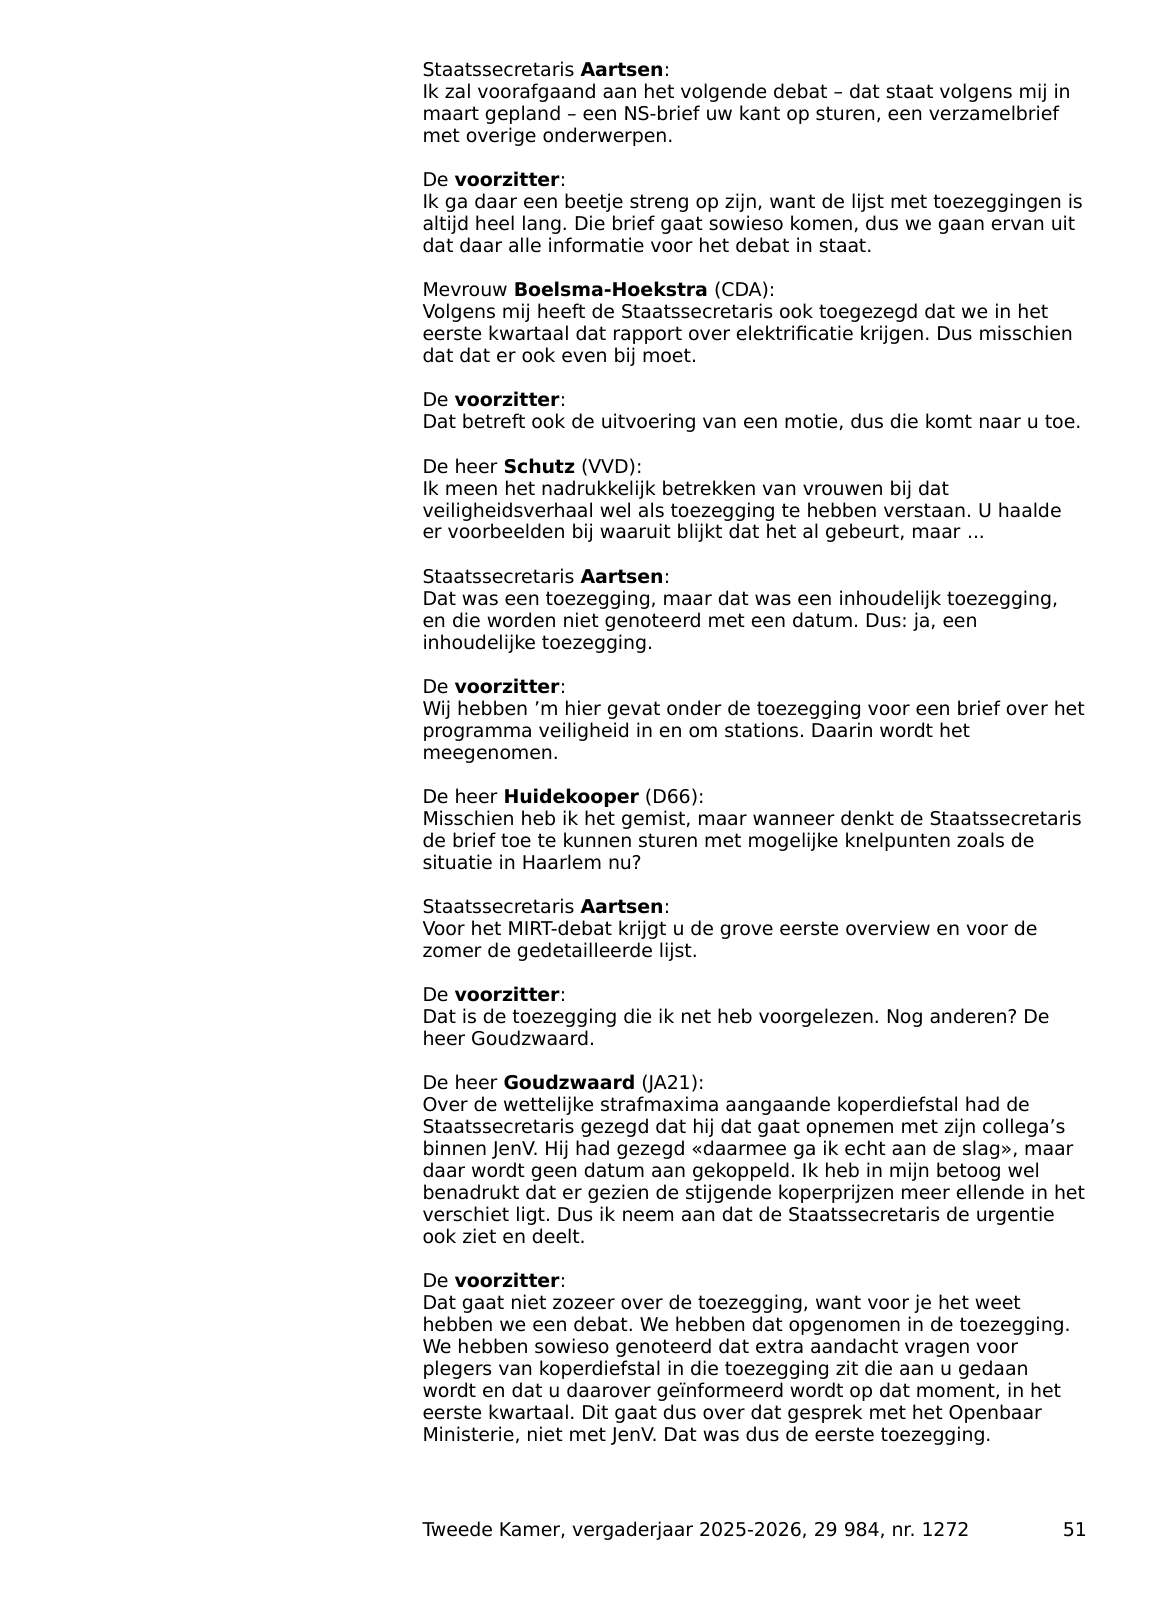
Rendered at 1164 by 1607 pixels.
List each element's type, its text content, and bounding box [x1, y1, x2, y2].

text De voorzitter: [422, 676, 1087, 698]
text Over de wettelijke strafmaxima aangaande koperdiefstal had de Staatssecretaris gezegd dat hij dat gaat opnemen met zijn collega’s binnen JenV. Hij had gezegd «daarmee ga ik echt aan de slag», maar daar wordt geen datum aan gekoppeld. Ik heb in mijn betoog wel benadrukt dat er gezien de stijgende koperprijzen meer ellende in het verschiet ligt. Dus ik neem aan dat de Staatssecretaris de urgentie ook ziet en deelt. [422, 1094, 1087, 1248]
text Volgens mij heeft de Staatssecretaris ook toegezegd dat we in het eerste kwartaal dat rapport over elektrificatie krijgen. Dus misschien dat dat er ook even bij moet. [422, 301, 1087, 367]
text De heer Huidekooper (D66): [422, 786, 1087, 808]
text Ik meen het nadrukkelijk betrekken van vrouwen bij dat veiligheidsverhaal wel als toezegging te hebben verstaan. U haalde er voorbeelden bij waaruit blijkt dat het al gebeurt, maar ... [422, 477, 1087, 543]
text De heer Schutz (VVD): [422, 456, 1087, 477]
text Staatssecretaris Aartsen: [422, 896, 1087, 918]
text Ik ga daar een beetje streng op zijn, want de lijst met toezeggingen is altijd heel lang. Die brief gaat sowieso komen, dus we gaan ervan uit dat daar alle informatie voor het debat in staat. [422, 191, 1087, 257]
text Ik zal voorafgaand aan het volgende debat – dat staat volgens mij in maart gepland – een NS-brief uw kant op sturen, een verzamelbrief met overige onderwerpen. [422, 81, 1087, 147]
text Dat betreft ook de uitvoering van een motie, dus die komt naar u toe. [422, 411, 1087, 433]
text Dat gaat niet zozeer over de toezegging, want voor je het weet hebben we een debat. We hebben dat opgenomen in de toezegging. We hebben sowieso genoteerd dat extra aandacht vragen voor plegers van koperdiefstal in die toezegging zit die aan u gedaan wordt en dat u daarover geïnformeerd wordt op dat moment, in het eerste kwartaal. Dit gaat dus over dat gesprek met het Openbaar Ministerie, niet met JenV. Dat was dus de eerste toezegging. [422, 1292, 1087, 1446]
text De voorzitter: [422, 389, 1087, 411]
text Staatssecretaris Aartsen: [422, 59, 1087, 81]
text De voorzitter: [422, 984, 1087, 1006]
text Mevrouw Boelsma-Hoekstra (CDA): [422, 279, 1087, 301]
text Staatssecretaris Aartsen: [422, 566, 1087, 588]
text De voorzitter: [422, 169, 1087, 191]
text Dat was een toezegging, maar dat was een inhoudelijk toezegging, en die worden niet genoteerd met een datum. Dus: ja, een inhoudelijke toezegging. [422, 588, 1087, 653]
text Misschien heb ik het gemist, maar wanneer denkt de Staatssecretaris de brief toe te kunnen sturen met mogelijke knelpunten zoals de situatie in Haarlem nu? [422, 808, 1087, 874]
text De heer Goudzwaard (JA21): [422, 1072, 1087, 1094]
text Voor het MIRT-debat krijgt u de grove eerste overview en voor de zomer de gedetailleerde lijst. [422, 918, 1087, 962]
text Wij hebben ’m hier gevat onder de toezegging voor een brief over het programma veiligheid in en om stations. Daarin wordt het meegenomen. [422, 698, 1087, 764]
text Dat is de toezegging die ik net heb voorgelezen. Nog anderen? De heer Goudzwaard. [422, 1006, 1087, 1050]
text De voorzitter: [422, 1270, 1087, 1292]
